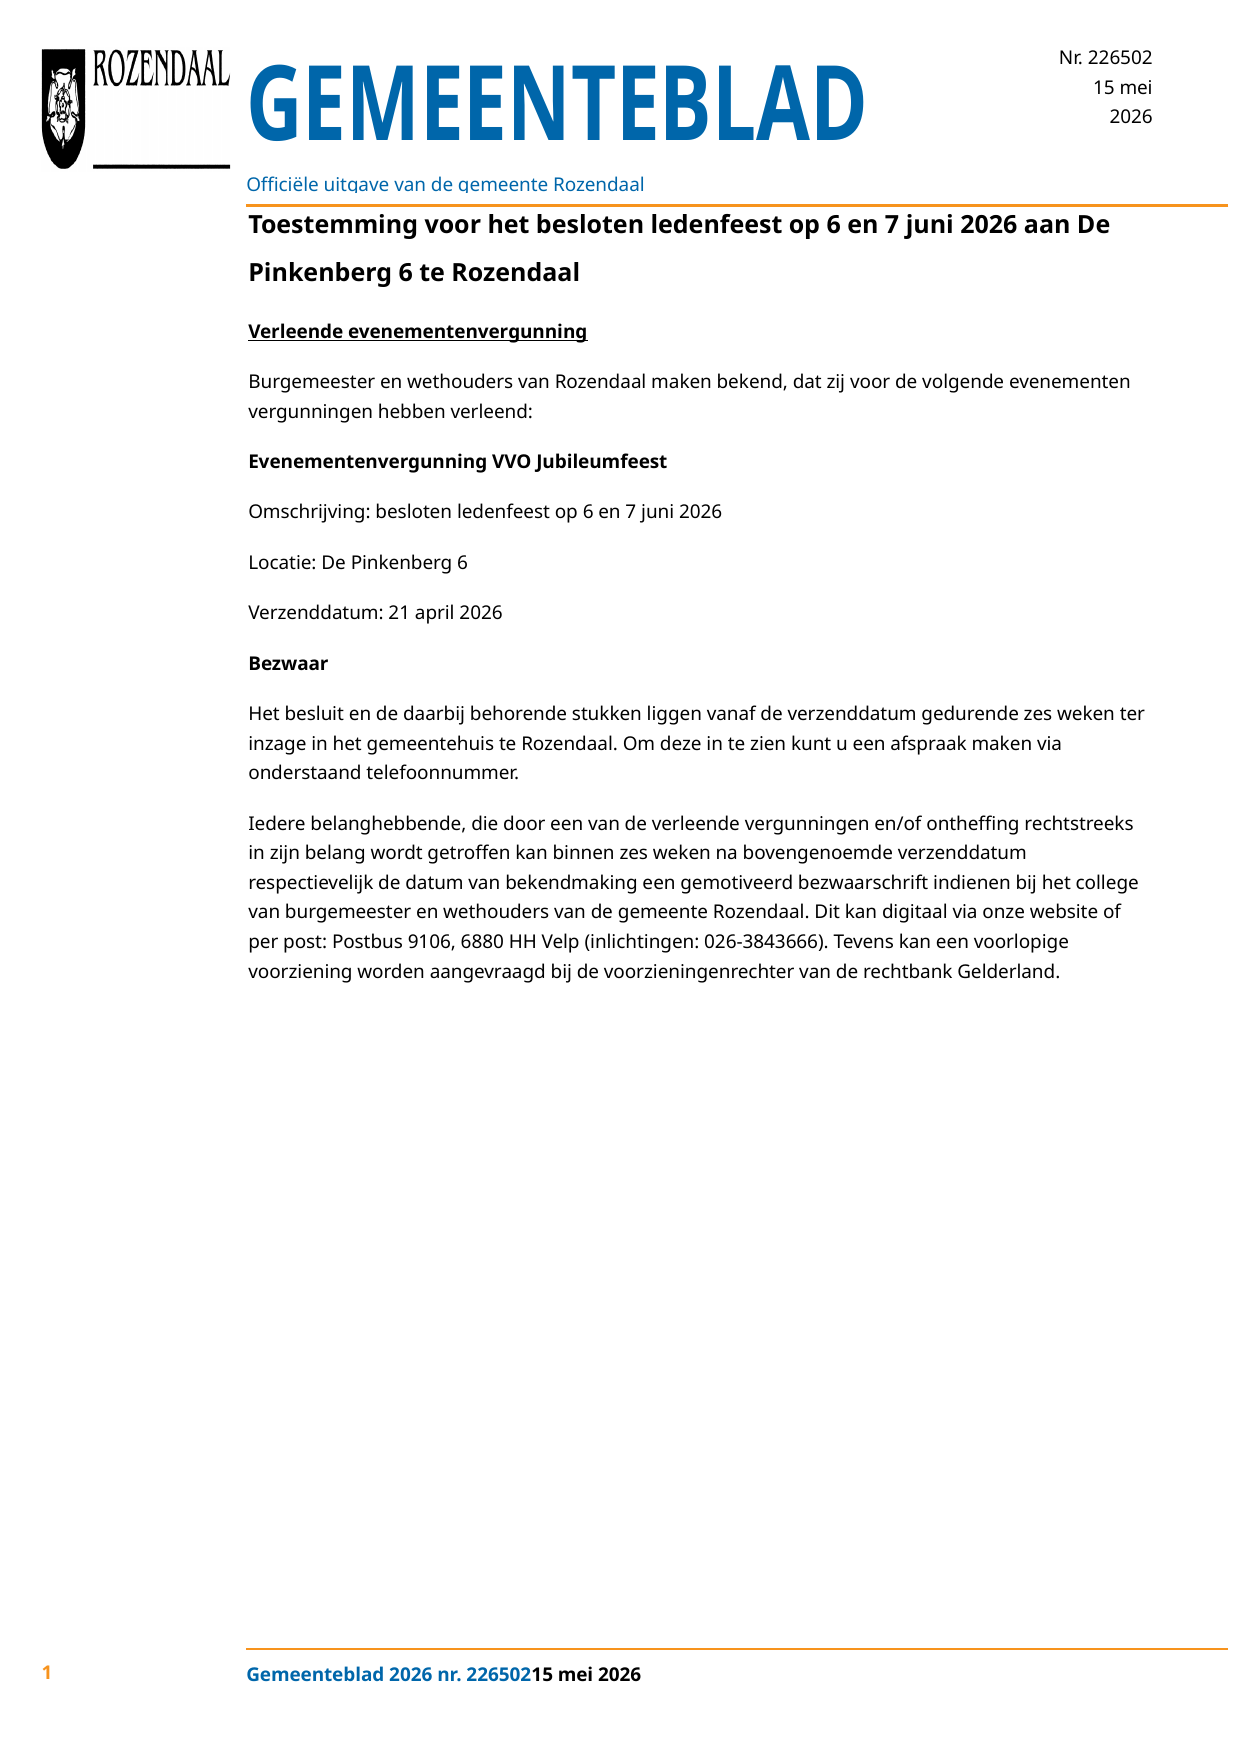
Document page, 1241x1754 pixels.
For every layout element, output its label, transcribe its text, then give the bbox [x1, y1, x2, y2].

text Verleende evenementenvergunning [248, 318, 1152, 344]
text Toestemming voor het besloten ledenfeest op 6 en 7 juni 2026 aan De Pinkenberg 6 te Rozendaal [248, 207, 1152, 288]
text Locatie: De Pinkenberg 6 [248, 549, 1152, 575]
text Verzenddatum: 21 april 2026 [248, 599, 1152, 625]
text Het besluit en de daarbij behorende stukken liggen vanaf de verzenddatum gedurende zes weken ter inzage in het gemeentehuis te Rozendaal. Om deze in te zien kunt u een afspraak maken via onderstaand telefoonnummer. [248, 700, 1152, 785]
text Omschrijving: besloten ledenfeest op 6 en 7 juni 2026 [248, 499, 1152, 524]
text Evenementenvergunning VVO Jubileumfeest [248, 448, 1152, 474]
text Iedere belanghebbende, die door een van de verleende vergunningen en/of ontheffing rechtstreeks in zijn belang wordt getroffen kan binnen zes weken na bovengenoemde verzenddatum respectievelijk de datum van bekendmaking een gemotiveerd bezwaarschrift indienen bij het college van burgemeester en wethouders van de gemeente Rozendaal. Dit kan digitaal via onze website of per post: Postbus 9106, 6880 HH Velp (inlichtingen: 026-3843666). Tevens kan een voorlopige voorziening worden aangevraagd bij de voorzieningenrechter van de rechtbank Gelderland. [248, 810, 1152, 984]
picture [41, 47, 231, 172]
text Burgemeester en wethouders van Rozendaal maken bekend, dat zij voor de volgende evenementen vergunningen hebben verleend: [248, 368, 1152, 424]
text Bezwaar [248, 650, 1152, 676]
